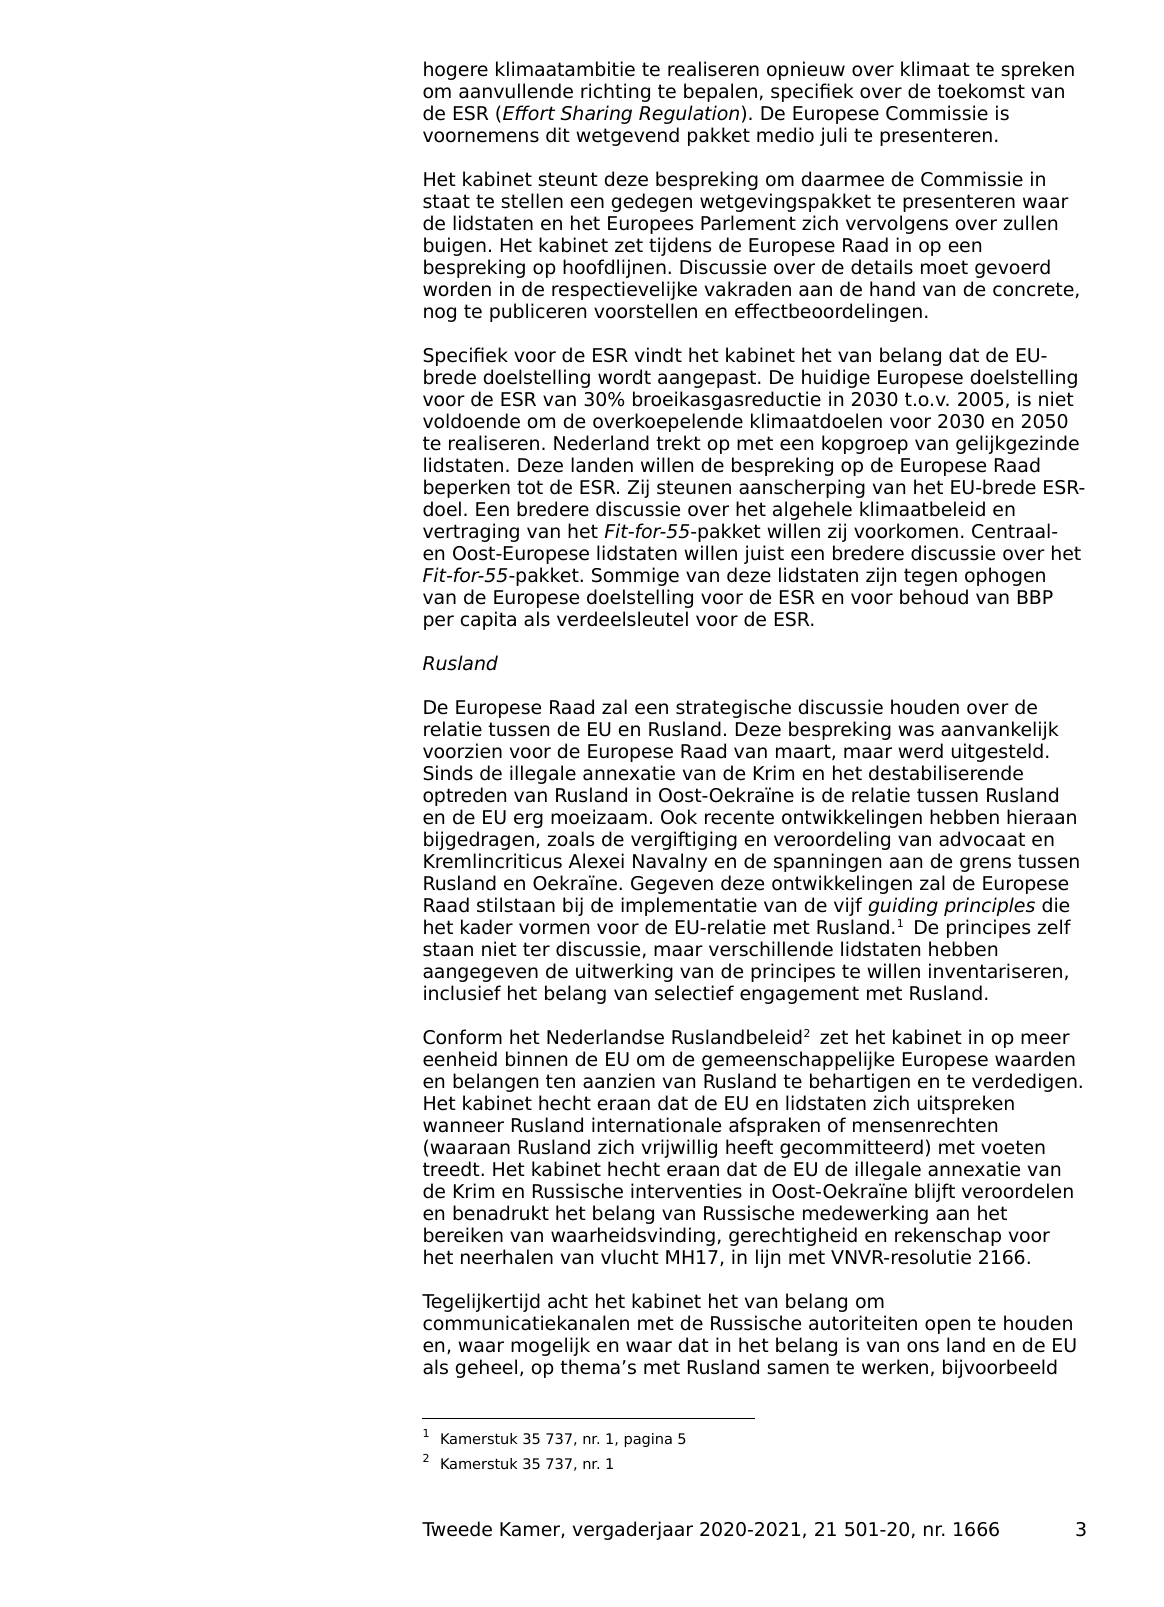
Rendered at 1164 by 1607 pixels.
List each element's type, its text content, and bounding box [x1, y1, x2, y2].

text Kamerstuk 35 737, nr. 1 [422, 1452, 1087, 1474]
subtitle Rusland [422, 653, 1087, 675]
text Kamerstuk 35 737, nr. 1, pagina 5 [422, 1427, 1087, 1449]
text Het kabinet steunt deze bespreking om daarmee de Commissie in staat te stellen een gedegen wetgevingspakket te presenteren waar de lidstaten en het Europees Parlement zich vervolgens over zullen buigen. Het kabinet zet tijdens de Europese Raad in op een bespreking op hoofdlijnen. Discussie over de details moet gevoerd worden in de respectievelijke vakraden aan de hand van de concrete, nog te publiceren voorstellen en effectbeoordelingen. [422, 169, 1087, 323]
text Specifiek voor de ESR vindt het kabinet het van belang dat de EU-brede doelstelling wordt aangepast. De huidige Europese doelstelling voor de ESR van 30% broeikasgasreductie in 2030 t.o.v. 2005, is niet voldoende om de overkoepelende klimaatdoelen voor 2030 en 2050 te realiseren. Nederland trekt op met een kopgroep van gelijkgezinde lidstaten. Deze landen willen de bespreking op de Europese Raad beperken tot de ESR. Zij steunen aanscherping van het EU-brede ESR-doel. Een bredere discussie over het algehele klimaatbeleid en vertraging van het Fit-for-55-pakket willen zij voorkomen. Centraal- en Oost-Europese lidstaten willen juist een bredere discussie over het Fit-for-55-pakket. Sommige van deze lidstaten zijn tegen ophogen van de Europese doelstelling voor de ESR en voor behoud van BBP per capita als verdeelsleutel voor de ESR. [422, 345, 1087, 631]
text Tegelijkertijd acht het kabinet het van belang om communicatiekanalen met de Russische autoriteiten open te houden en, waar mogelijk en waar dat in het belang is van ons land en de EU als geheel, op thema’s met Rusland samen te werken, bijvoorbeeld [422, 1291, 1087, 1379]
text De Europese Raad zal een strategische discussie houden over de relatie tussen de EU en Rusland. Deze bespreking was aanvankelijk voorzien voor de Europese Raad van maart, maar werd uitgesteld. Sinds de illegale annexatie van de Krim en het destabiliserende optreden van Rusland in Oost-Oekraïne is de relatie tussen Rusland en de EU erg moeizaam. Ook recente ontwikkelingen hebben hieraan bijgedragen, zoals de vergiftiging en veroordeling van advocaat en Kremlincriticus Alexei Navalny en de spanningen aan de grens tussen Rusland en Oekraïne. Gegeven deze ontwikkelingen zal de Europese Raad stilstaan bij de implementatie van de vijf guiding principles die het kader vormen voor de EU-relatie met Rusland. De principes zelf staan niet ter discussie, maar verschillende lidstaten hebben aangegeven de uitwerking van de principes te willen inventariseren, inclusief het belang van selectief engagement met Rusland. [422, 697, 1087, 1005]
text Conform het Nederlandse Ruslandbeleid zet het kabinet in op meer eenheid binnen de EU om de gemeenschappelijke Europese waarden en belangen ten aanzien van Rusland te behartigen en te verdedigen. Het kabinet hecht eraan dat de EU en lidstaten zich uitspreken wanneer Rusland internationale afspraken of mensenrechten (waaraan Rusland zich vrijwillig heeft gecommitteerd) met voeten treedt. Het kabinet hecht eraan dat de EU de illegale annexatie van de Krim en Russische interventies in Oost-Oekraïne blijft veroordelen en benadrukt het belang van Russische medewerking aan het bereiken van waarheidsvinding, gerechtigheid en rekenschap voor het neerhalen van vlucht MH17, in lijn met VNVR-resolutie 2166. [422, 1027, 1087, 1269]
text hogere klimaatambitie te realiseren opnieuw over klimaat te spreken om aanvullende richting te bepalen, specifiek over de toekomst van de ESR (Effort Sharing Regulation). De Europese Commissie is voornemens dit wetgevend pakket medio juli te presenteren. [422, 59, 1087, 147]
